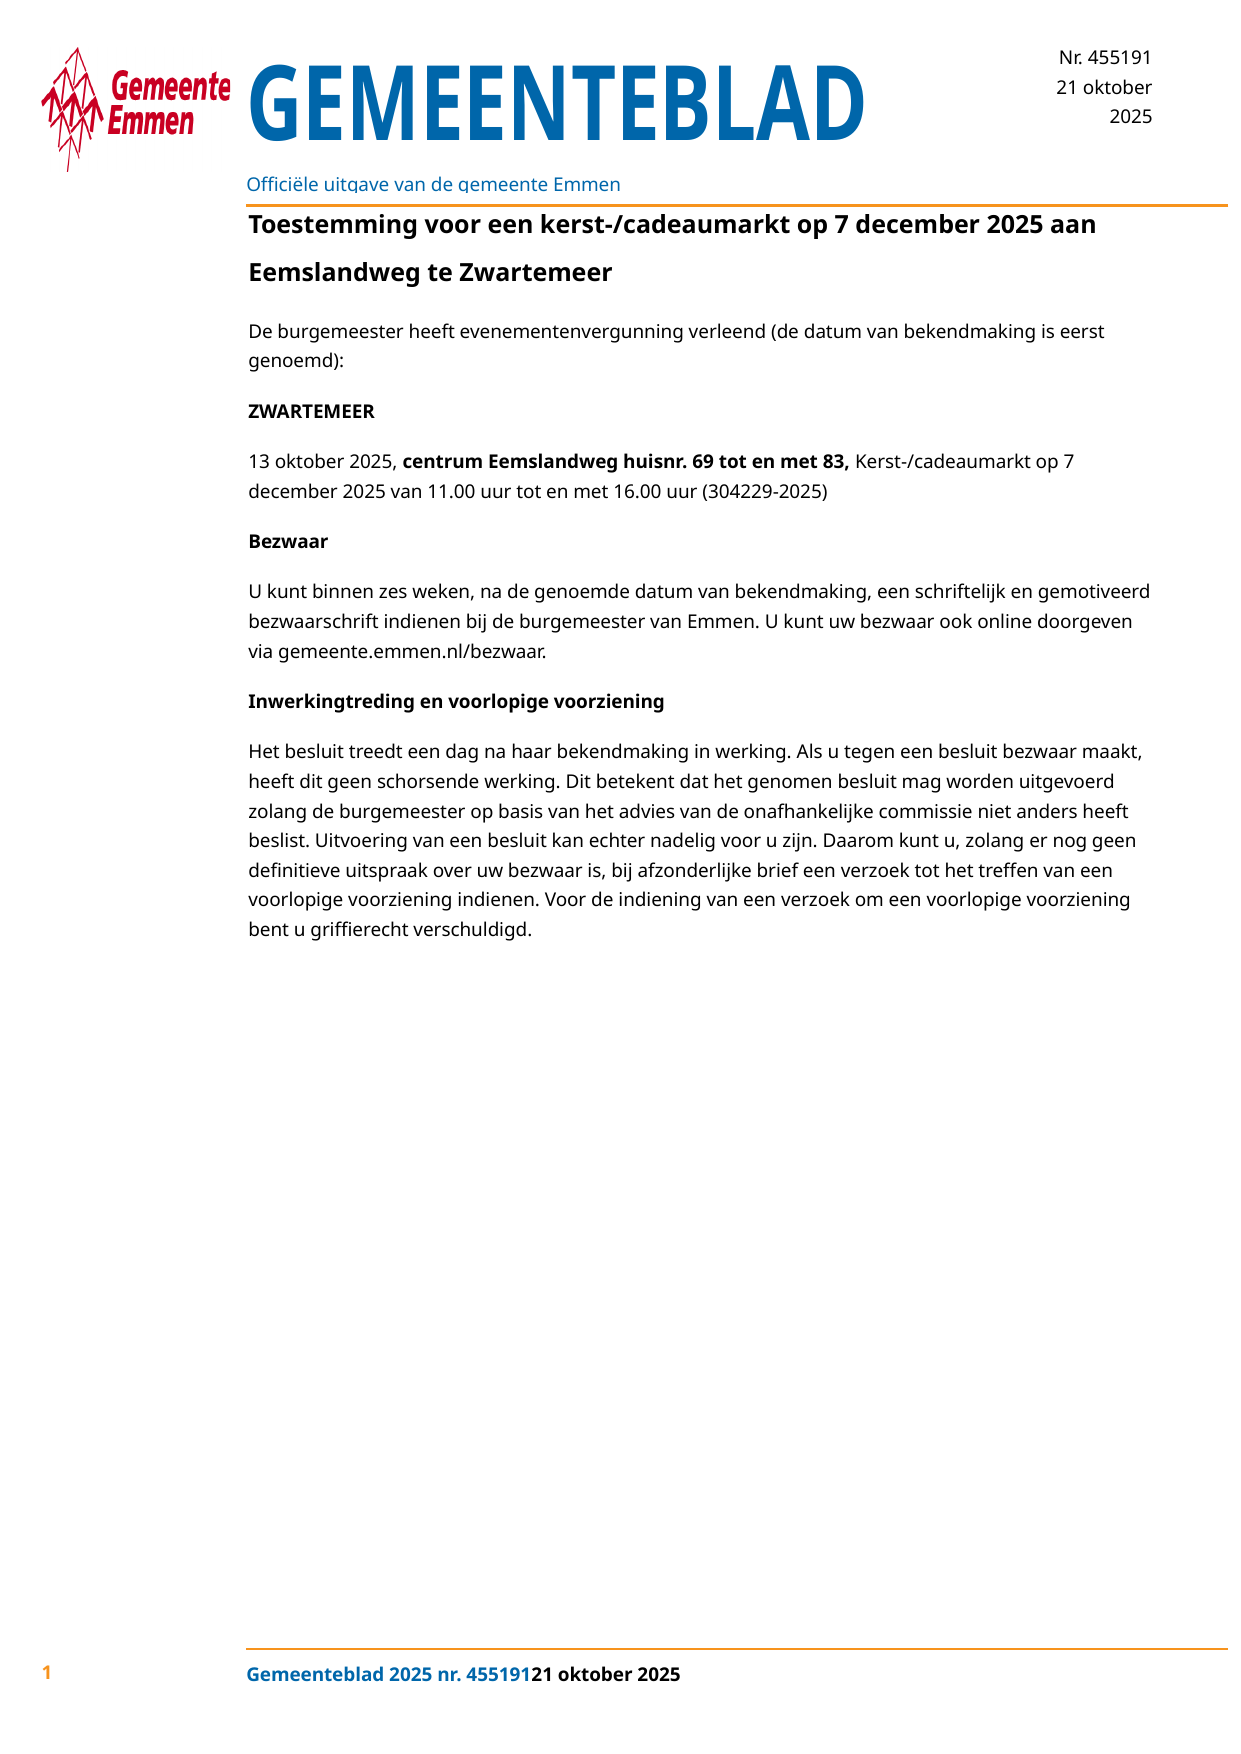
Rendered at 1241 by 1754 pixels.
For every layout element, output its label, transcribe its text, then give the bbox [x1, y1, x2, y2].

text Inwerkingtreding en voorlopige voorziening [248, 688, 1152, 714]
text De burgemeester heeft evenementenvergunning verleend (de datum van bekendmaking is eerst genoemd): [248, 318, 1152, 373]
text 13 oktober 2025, centrum Eemslandweg huisnr. 69 tot en met 83, Kerst-/cadeaumarkt op 7 december 2025 van 11.00 uur tot en met 16.00 uur (304229-2025) [248, 448, 1152, 504]
picture [41, 47, 231, 172]
text Bezwaar [248, 528, 1152, 554]
text ZWARTEMEER [248, 398, 1152, 424]
text Toestemming voor een kerst-/cadeaumarkt op 7 december 2025 aan Eemslandweg te Zwartemeer [248, 207, 1152, 288]
text U kunt binnen zes weken, na de genoemde datum van bekendmaking, een schriftelijk en gemotiveerd bezwaarschrift indienen bij de burgemeester van Emmen. U kunt uw bezwaar ook online doorgeven via gemeente.emmen.nl/bezwaar. [248, 579, 1152, 664]
text Het besluit treedt een dag na haar bekendmaking in werking. Als u tegen een besluit bezwaar maakt, heeft dit geen schorsende werking. Dit betekent dat het genomen besluit mag worden uitgevoerd zolang de burgemeester op basis van het advies van de onafhankelijke commissie niet anders heeft beslist. Uitvoering van een besluit kan echter nadelig voor u zijn. Daarom kunt u, zolang er nog geen definitieve uitspraak over uw bezwaar is, bij afzonderlijke brief een verzoek tot het treffen van een voorlopige voorziening indienen. Voor de indiening van een verzoek om een voorlopige voorziening bent u griffierecht verschuldigd. [248, 739, 1152, 942]
